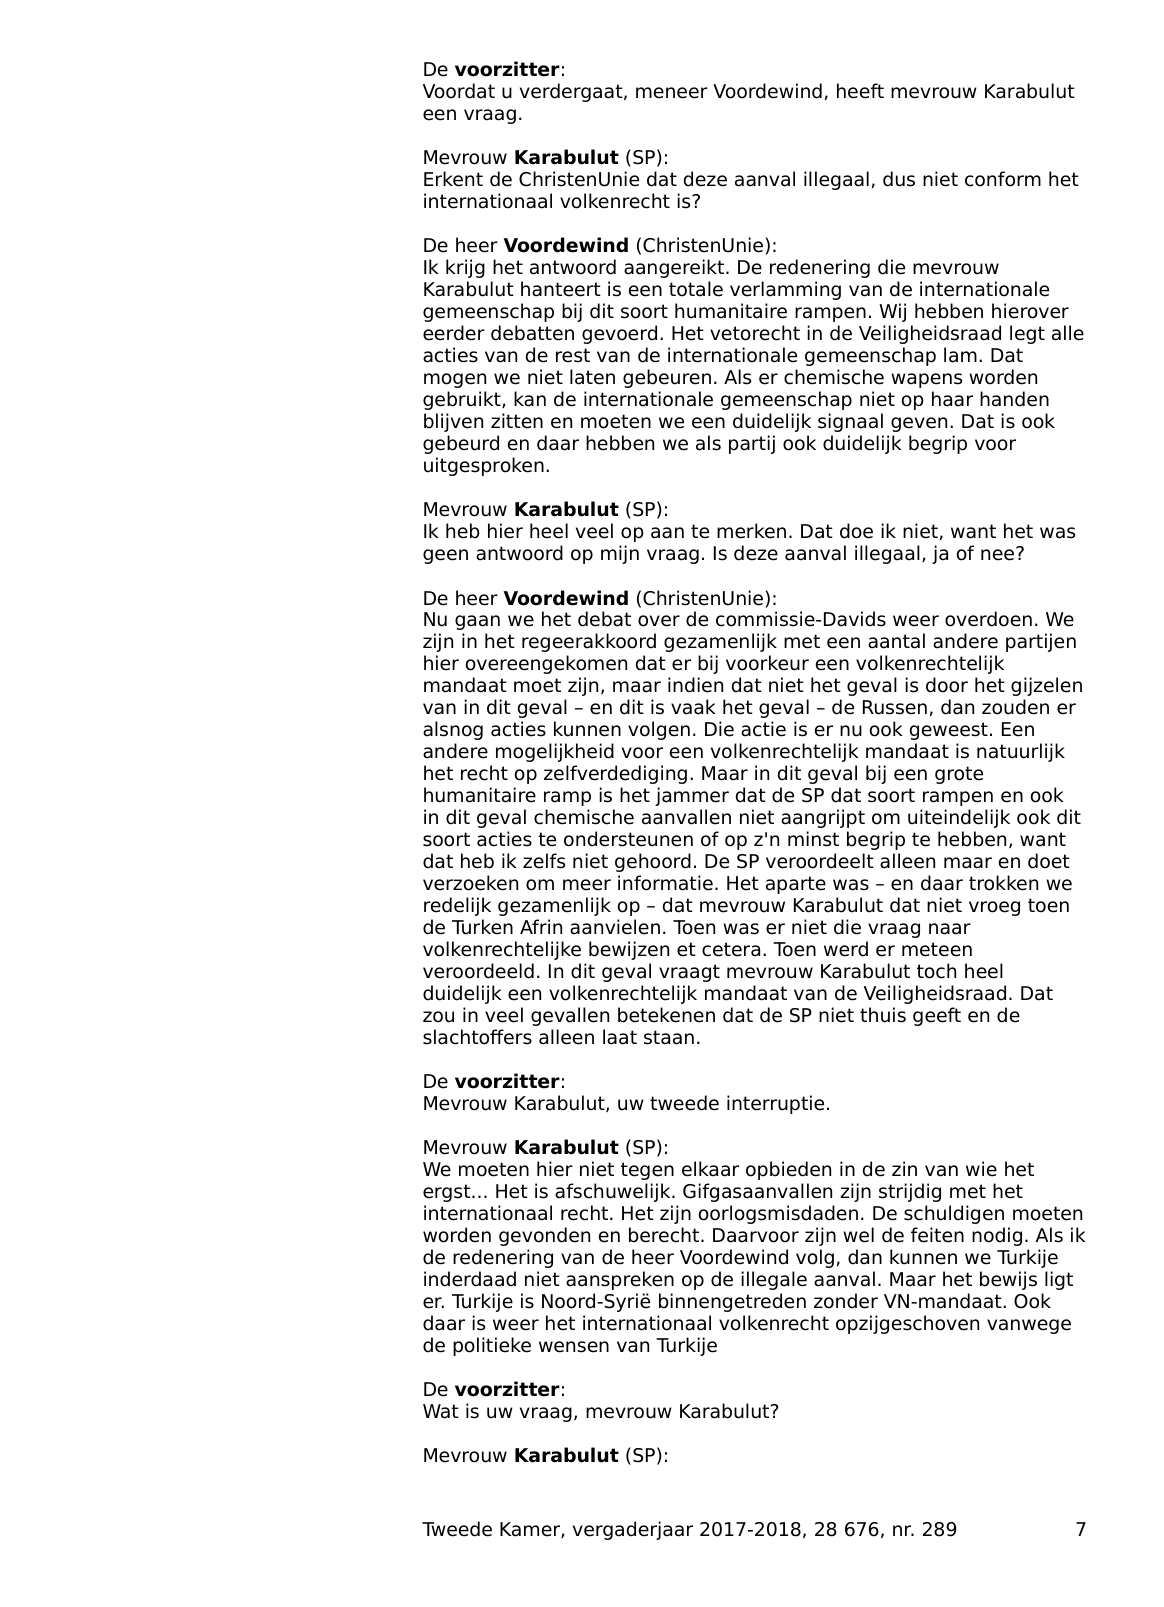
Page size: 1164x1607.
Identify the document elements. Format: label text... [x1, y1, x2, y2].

text Mevrouw Karabulut (SP): [422, 499, 1087, 521]
text Erkent de ChristenUnie dat deze aanval illegaal, dus niet conform het internationaal volkenrecht is? [422, 169, 1087, 213]
text De voorzitter: [422, 1071, 1087, 1093]
text Wat is uw vraag, mevrouw Karabulut? [422, 1401, 1087, 1423]
text De voorzitter: [422, 59, 1087, 81]
text De heer Voordewind (ChristenUnie): [422, 587, 1087, 609]
text Mevrouw Karabulut (SP): [422, 147, 1087, 169]
text Ik krijg het antwoord aangereikt. De redenering die mevrouw Karabulut hanteert is een totale verlamming van de internationale gemeenschap bij dit soort humanitaire rampen. Wij hebben hierover eerder debatten gevoerd. Het vetorecht in de Veiligheidsraad legt alle acties van de rest van de internationale gemeenschap lam. Dat mogen we niet laten gebeuren. Als er chemische wapens worden gebruikt, kan de internationale gemeenschap niet op haar handen blijven zitten en moeten we een duidelijk signaal geven. Dat is ook gebeurd en daar hebben we als partij ook duidelijk begrip voor uitgesproken. [422, 257, 1087, 477]
text Mevrouw Karabulut (SP): [422, 1445, 1087, 1467]
text Voordat u verdergaat, meneer Voordewind, heeft mevrouw Karabulut een vraag. [422, 81, 1087, 125]
text Ik heb hier heel veel op aan te merken. Dat doe ik niet, want het was geen antwoord op mijn vraag. Is deze aanval illegaal, ja of nee? [422, 521, 1087, 565]
text Nu gaan we het debat over de commissie-Davids weer overdoen. We zijn in het regeerakkoord gezamenlijk met een aantal andere partijen hier overeengekomen dat er bij voorkeur een volkenrechtelijk mandaat moet zijn, maar indien dat niet het geval is door het gijzelen van in dit geval – en dit is vaak het geval – de Russen, dan zouden er alsnog acties kunnen volgen. Die actie is er nu ook geweest. Een andere mogelijkheid voor een volkenrechtelijk mandaat is natuurlijk het recht op zelfverdediging. Maar in dit geval bij een grote humanitaire ramp is het jammer dat de SP dat soort rampen en ook in dit geval chemische aanvallen niet aangrijpt om uiteindelijk ook dit soort acties te ondersteunen of op z'n minst begrip te hebben, want dat heb ik zelfs niet gehoord. De SP veroordeelt alleen maar en doet verzoeken om meer informatie. Het aparte was – en daar trokken we redelijk gezamenlijk op – dat mevrouw Karabulut dat niet vroeg toen de Turken Afrin aanvielen. Toen was er niet die vraag naar volkenrechtelijke bewijzen et cetera. Toen werd er meteen veroordeeld. In dit geval vraagt mevrouw Karabulut toch heel duidelijk een volkenrechtelijk mandaat van de Veiligheidsraad. Dat zou in veel gevallen betekenen dat de SP niet thuis geeft en de slachtoffers alleen laat staan. [422, 609, 1087, 1049]
text De voorzitter: [422, 1379, 1087, 1401]
text De heer Voordewind (ChristenUnie): [422, 235, 1087, 257]
text Mevrouw Karabulut (SP): [422, 1137, 1087, 1159]
text Mevrouw Karabulut, uw tweede interruptie. [422, 1093, 1087, 1115]
text We moeten hier niet tegen elkaar opbieden in de zin van wie het ergst... Het is afschuwelijk. Gifgasaanvallen zijn strijdig met het internationaal recht. Het zijn oorlogsmisdaden. De schuldigen moeten worden gevonden en berecht. Daarvoor zijn wel de feiten nodig. Als ik de redenering van de heer Voordewind volg, dan kunnen we Turkije inderdaad niet aanspreken op de illegale aanval. Maar het bewijs ligt er. Turkije is Noord-Syrië binnengetreden zonder VN-mandaat. Ook daar is weer het internationaal volkenrecht opzijgeschoven vanwege de politieke wensen van Turkije [422, 1159, 1087, 1357]
